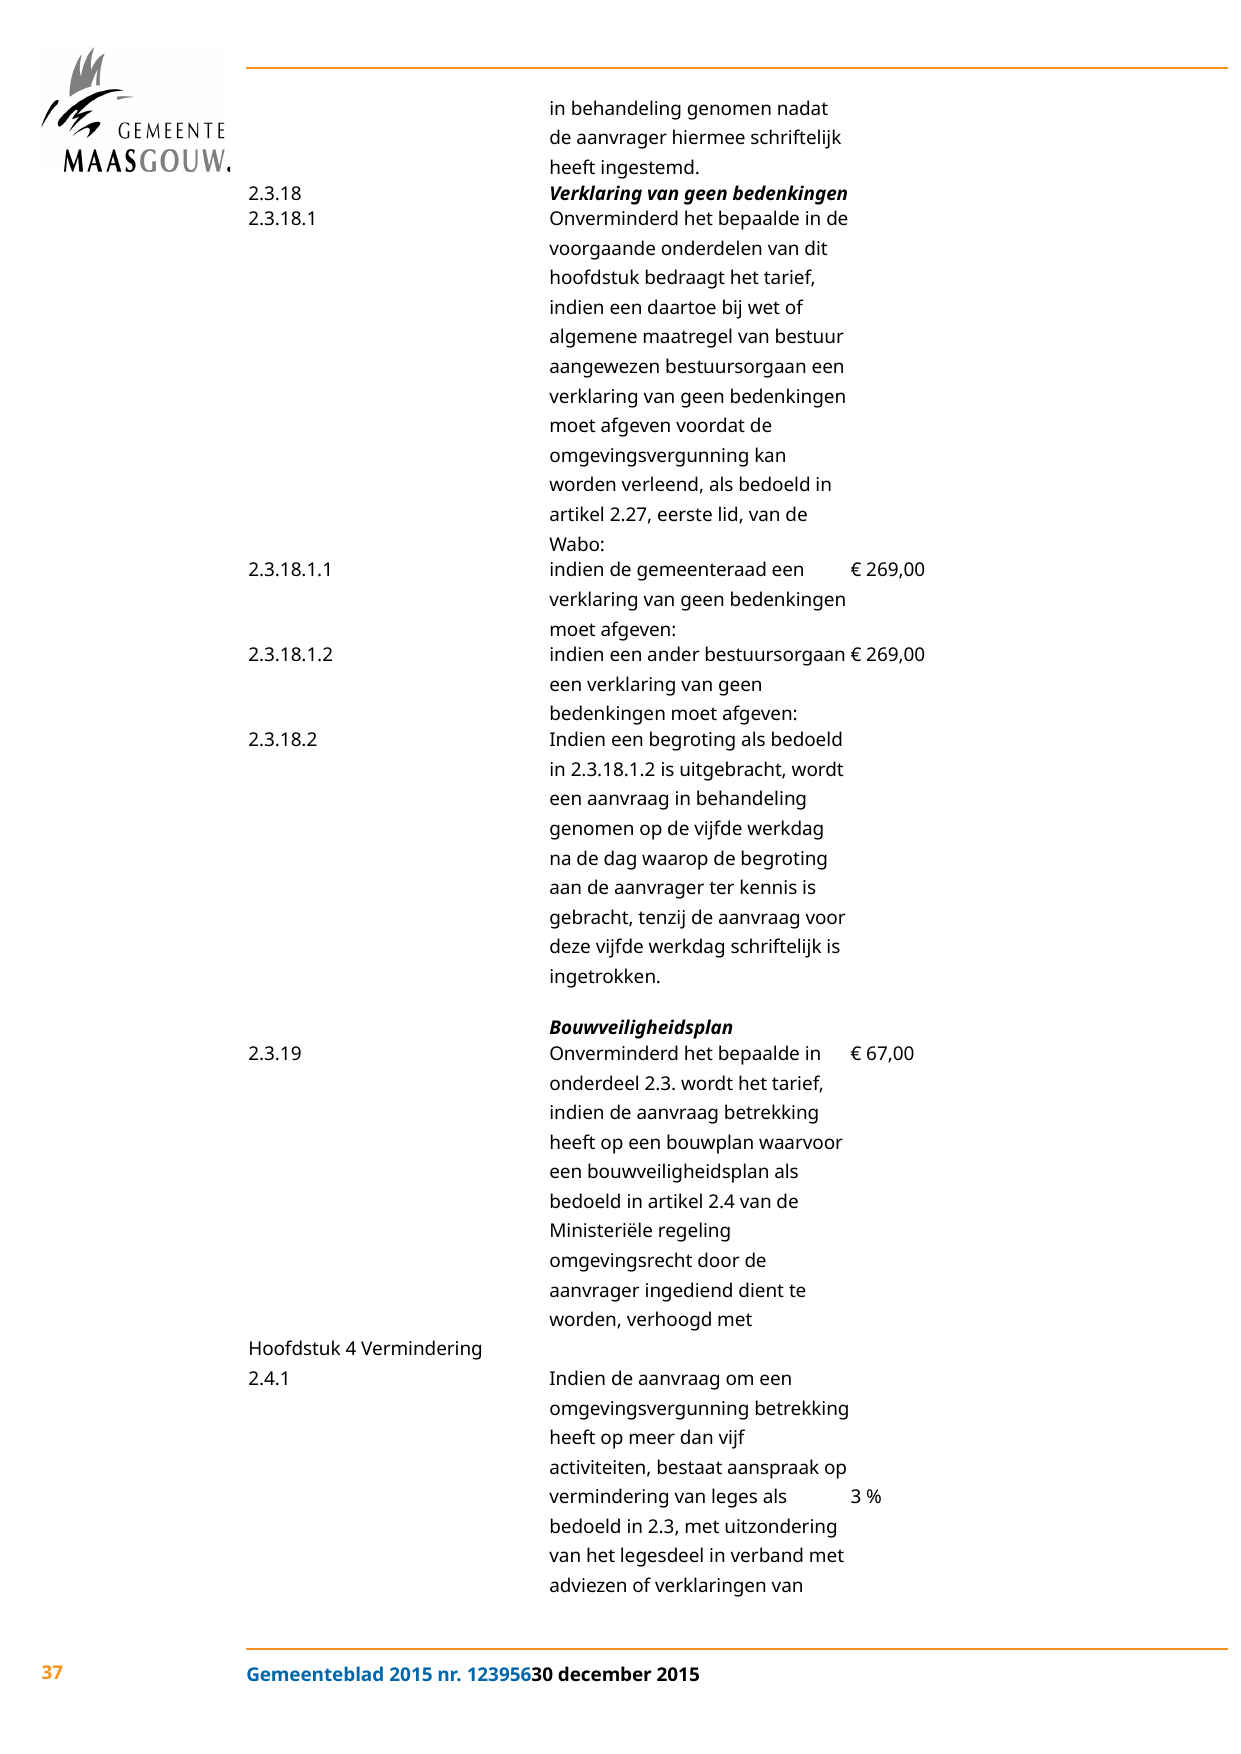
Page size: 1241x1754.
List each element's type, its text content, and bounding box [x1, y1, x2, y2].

text Hoofdstuk 4 Vermindering [248, 1335, 1152, 1361]
table_cell 2.3.18.1.1 [248, 557, 549, 641]
table_cell in behandeling genomen nadat de aanvrager hiermee schriftelijk heeft ingestemd. [549, 95, 850, 180]
table_header Indien de aanvraag om een omgevingsvergunning betrekking heeft op meer dan vijf activiteiten, bestaat aanspraak op vermindering van leges als bedoeld in 2.3, met uitzondering van het legesdeel in verband met adviezen of verklaringen van [549, 1365, 850, 1598]
table_cell 2.3.18 [248, 180, 549, 205]
table_header 2.4.1 [248, 1365, 549, 1598]
table_cell Verklaring van geen bedenkingen [549, 180, 850, 205]
table_cell 2.3.18.1 [248, 205, 549, 557]
table_cell indien de gemeenteraad een verklaring van geen bedenkingen moet afgeven: [549, 557, 850, 641]
table_cell [850, 205, 1152, 557]
table_cell Bouwveiligheidsplan [549, 1015, 850, 1040]
table_cell € 67,00 [850, 1040, 1152, 1332]
table_cell Indien een begroting als bedoeld in 2.3.18.1.2 is uitgebracht, wordt een aanvraag in behandeling genomen op de vijfde werkdag na de dag waarop de begroting aan de aanvrager ter kennis is gebracht, tenzij de aanvraag voor deze vijfde werkdag schriftelijk is ingetrokken. [549, 726, 850, 989]
table_cell [248, 95, 549, 180]
table_cell [549, 989, 850, 1014]
table_cell [850, 95, 1152, 180]
table_cell indien een ander bestuursorgaan een verklaring van geen bedenkingen moet afgeven: [549, 641, 850, 726]
table_cell € 269,00 [850, 641, 1152, 726]
table_cell 2.3.19 [248, 1040, 549, 1332]
table_header 3 % [850, 1365, 1152, 1598]
table_cell 2.3.18.2 [248, 726, 549, 989]
table_cell [248, 989, 549, 1014]
table_cell € 269,00 [850, 557, 1152, 641]
table_cell [850, 1015, 1152, 1040]
table_cell [850, 726, 1152, 989]
picture [41, 47, 231, 172]
table_cell [248, 1015, 549, 1040]
table_cell Onverminderd het bepaalde in de voorgaande onderdelen van dit hoofdstuk bedraagt het tarief, indien een daartoe bij wet of algemene maatregel van bestuur aangewezen bestuursorgaan een verklaring van geen bedenkingen moet afgeven voordat de omgevingsvergunning kan worden verleend, als bedoeld in artikel 2.27, eerste lid, van de Wabo: [549, 205, 850, 557]
table_cell [850, 180, 1152, 205]
table_cell 2.3.18.1.2 [248, 641, 549, 726]
table_cell Onverminderd het bepaalde in onderdeel 2.3. wordt het tarief, indien de aanvraag betrekking heeft op een bouwplan waarvoor een bouwveiligheidsplan als bedoeld in artikel 2.4 van de Ministeriële regeling omgevingsrecht door de aanvrager ingediend dient te worden, verhoogd met [549, 1040, 850, 1332]
table_cell [850, 989, 1152, 1014]
